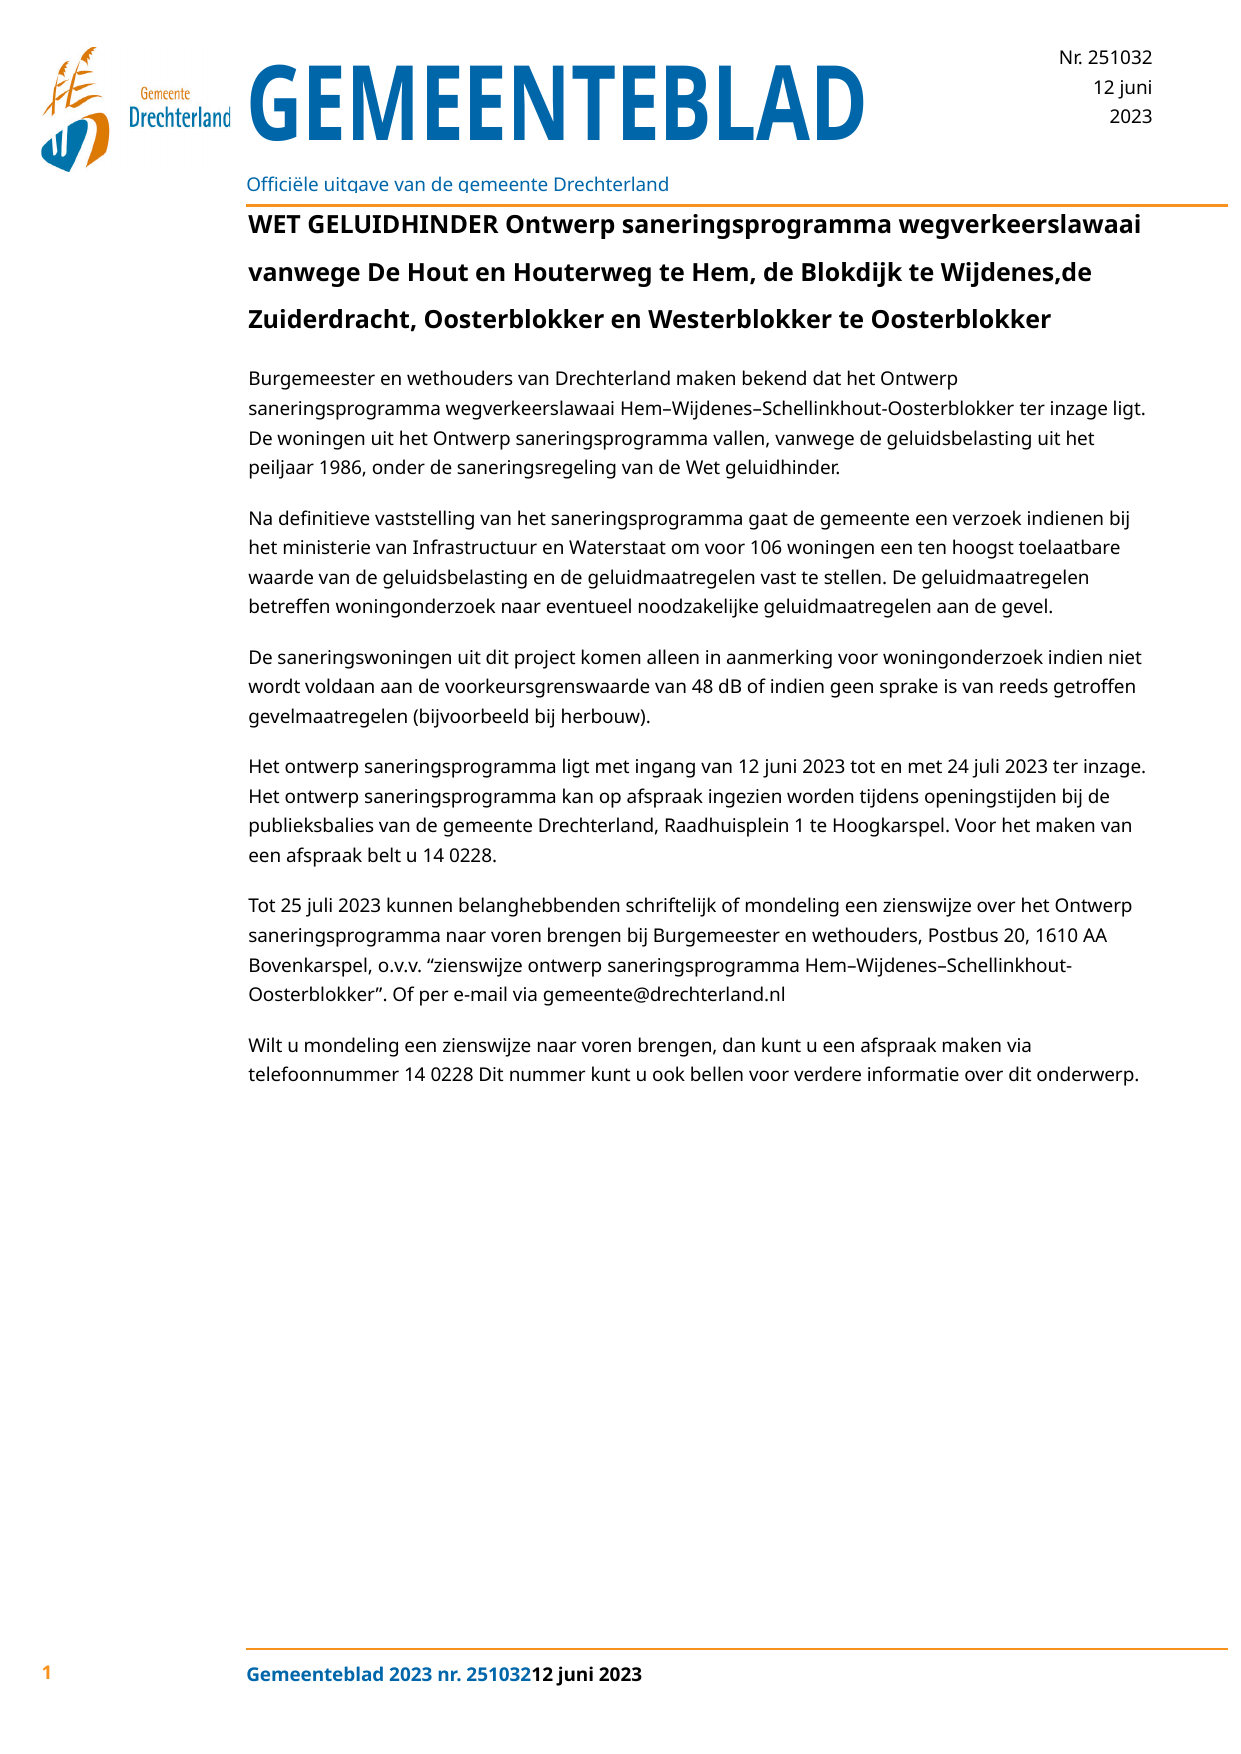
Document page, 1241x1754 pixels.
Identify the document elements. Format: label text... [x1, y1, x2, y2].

text Tot 25 juli 2023 kunnen belanghebbenden schriftelijk of mondeling een zienswijze over het Ontwerp saneringsprogramma naar voren brengen bij Burgemeester en wethouders, Postbus 20, 1610 AA Bovenkarspel, o.v.v. “zienswijze ontwerp saneringsprogramma Hem–Wijdenes–Schellinkhout-Oosterblokker”. Of per e-mail via gemeente@drechterland.nl [248, 893, 1152, 1007]
text Burgemeester en wethouders van Drechterland maken bekend dat het Ontwerp saneringsprogramma wegverkeerslawaai Hem–Wijdenes–Schellinkhout-Oosterblokker ter inzage ligt. De woningen uit het Ontwerp saneringsprogramma vallen, vanwege de geluidsbelasting uit het peiljaar 1986, onder de saneringsregeling van de Wet geluidhinder. [248, 366, 1152, 480]
picture [41, 47, 231, 172]
text Het ontwerp saneringsprogramma ligt met ingang van 12 juni 2023 tot en met 24 juli 2023 ter inzage. Het ontwerp saneringsprogramma kan op afspraak ingezien worden tijdens openingstijden bij de publieksbalies van de gemeente Drechterland, Raadhuisplein 1 te Hoogkarspel. Voor het maken van een afspraak belt u 14 0228. [248, 753, 1152, 868]
picture [41, 158, 64, 172]
text De saneringswoningen uit dit project komen alleen in aanmerking voor woningonderzoek indien niet wordt voldaan aan de voorkeursgrenswaarde van 48 dB of indien geen sprake is van reeds getroffen gevelmaatregelen (bijvoorbeeld bij herbouw). [248, 644, 1152, 729]
text WET GELUIDHINDER Ontwerp saneringsprogramma wegverkeerslawaai vanwege De Hout en Houterweg te Hem, de Blokdijk te Wijdenes,de Zuiderdracht, Oosterblokker en Westerblokker te Oosterblokker [248, 207, 1152, 336]
text Na definitieve vaststelling van het saneringsprogramma gaat de gemeente een verzoek indienen bij het ministerie van Infrastructuur en Waterstaat om voor 106 woningen een ten hoogst toelaatbare waarde van de geluidsbelasting en de geluidmaatregelen vast te stellen. De geluidmaatregelen betreffen woningonderzoek naar eventueel noodzakelijke geluidmaatregelen aan de gevel. [248, 505, 1152, 619]
picture [226, 115, 231, 124]
text Wilt u mondeling een zienswijze naar voren brengen, dan kunt u een afspraak maken via telefoonnummer 14 0228 Dit nummer kunt u ook bellen voor verdere informatie over dit onderwerp. [248, 1032, 1152, 1087]
